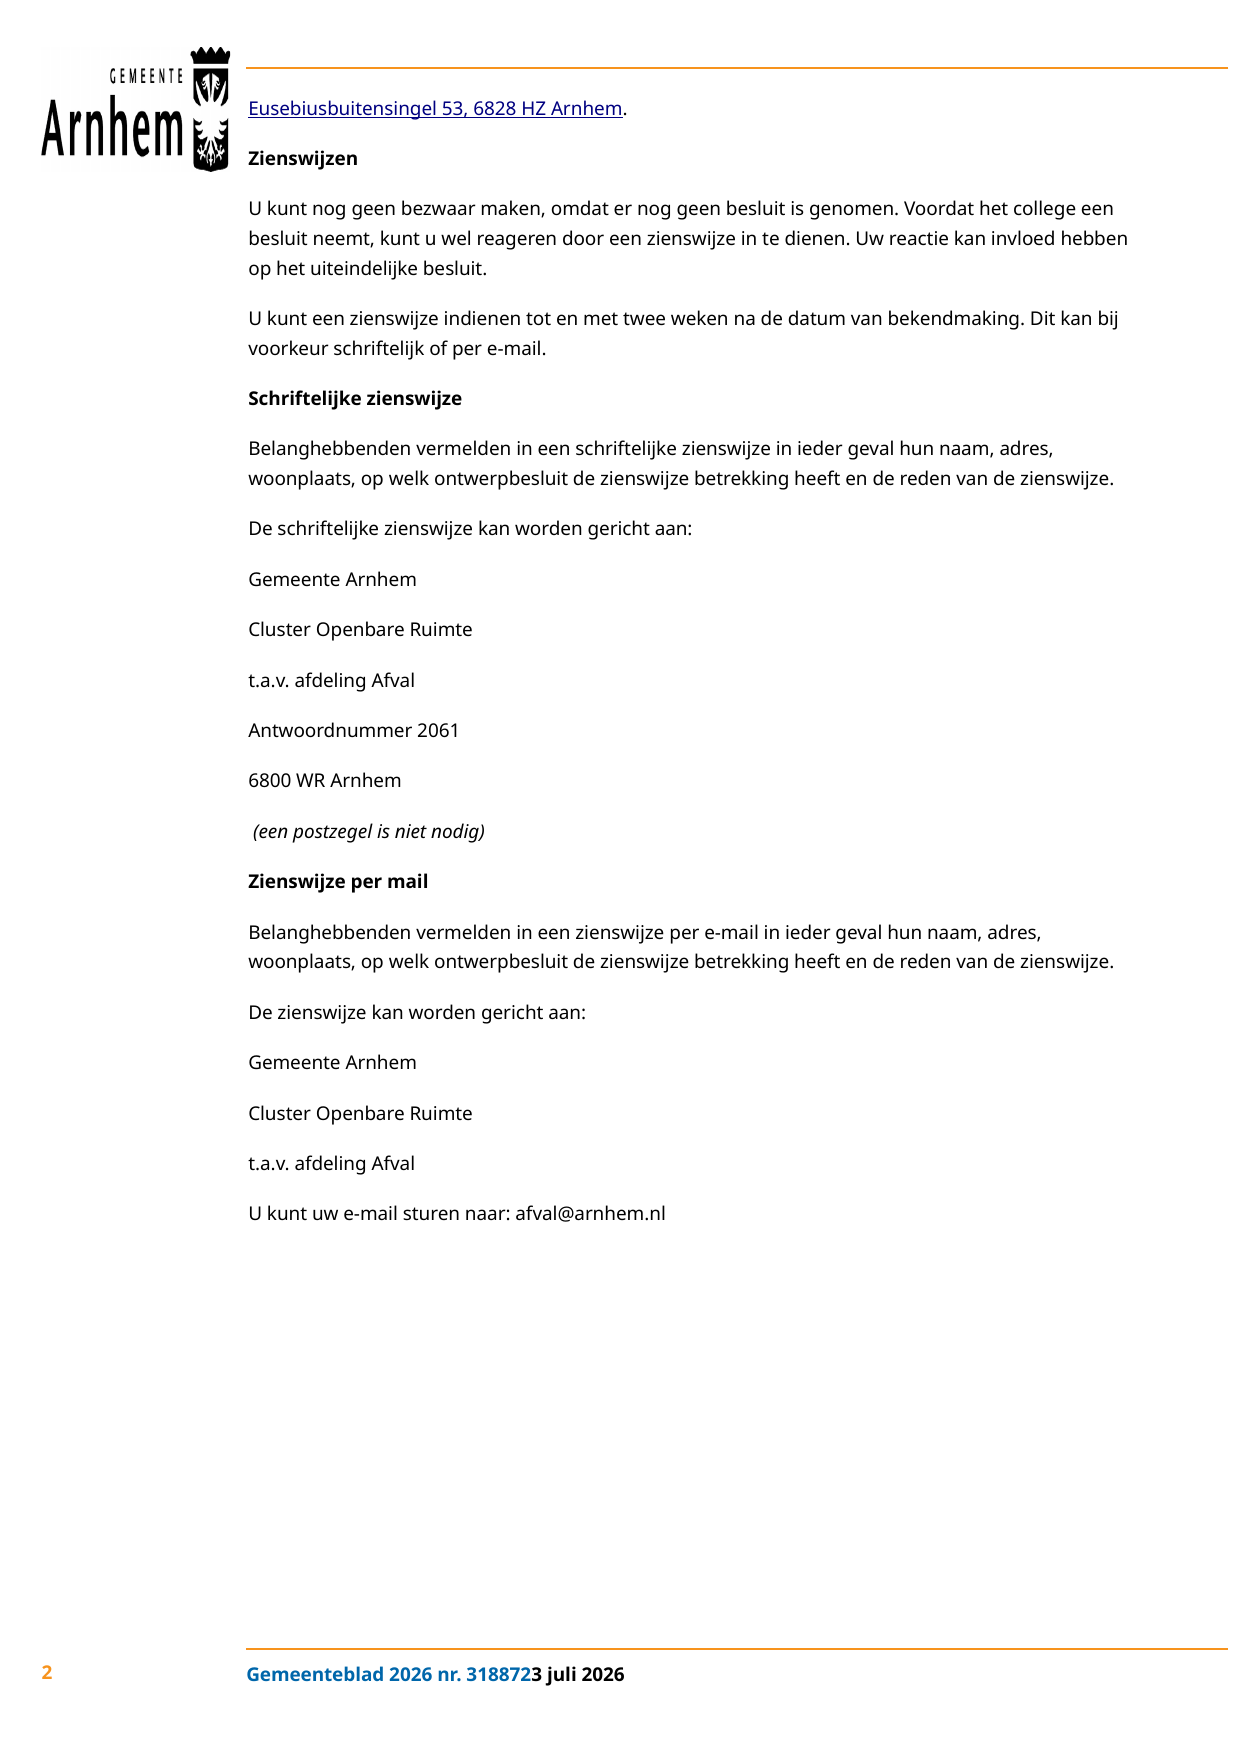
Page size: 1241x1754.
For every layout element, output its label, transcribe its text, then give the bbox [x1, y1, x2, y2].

text U kunt uw e-mail sturen naar: afval@arnhem.nl [248, 1201, 1152, 1226]
text U kunt nog geen bezwaar maken, omdat er nog geen besluit is genomen. Voordat het college een besluit neemt, kunt u wel reageren door een zienswijze in te dienen. Uw reactie kan invloed hebben op het uiteindelijke besluit. [248, 196, 1152, 281]
text Eusebiusbuitensingel 53, 6828 HZ Arnhem. [248, 95, 1152, 121]
text Gemeente Arnhem [248, 1049, 1152, 1075]
text De schriftelijke zienswijze kan worden gericht aan: [248, 516, 1152, 541]
text De zienswijze kan worden gericht aan: [248, 999, 1152, 1025]
text U kunt een zienswijze indienen tot en met twee weken na de datum van bekendmaking. Dit kan bij voorkeur schriftelijk of per e-mail. [248, 305, 1152, 361]
text t.a.v. afdeling Afval [248, 1150, 1152, 1176]
text 6800 WR Arnhem [248, 768, 1152, 793]
text Belanghebbenden vermelden in een schriftelijke zienswijze in ieder geval hun naam, adres, woonplaats, op welk ontwerpbesluit de zienswijze betrekking heeft en de reden van de zienswijze. [248, 436, 1152, 491]
text Antwoordnummer 2061 [248, 717, 1152, 743]
text Zienswijzen [248, 145, 1152, 171]
text (een postzegel is niet nodig) [248, 818, 1152, 844]
text Zienswijze per mail [248, 868, 1152, 894]
text Cluster Openbare Ruimte [248, 1100, 1152, 1126]
text Belanghebbenden vermelden in een zienswijze per e-mail in ieder geval hun naam, adres, woonplaats, op welk ontwerpbesluit de zienswijze betrekking heeft en de reden van de zienswijze. [248, 919, 1152, 974]
text Cluster Openbare Ruimte [248, 616, 1152, 642]
picture [41, 47, 231, 172]
text t.a.v. afdeling Afval [248, 667, 1152, 693]
text Gemeente Arnhem [248, 566, 1152, 592]
text Schriftelijke zienswijze [248, 385, 1152, 411]
